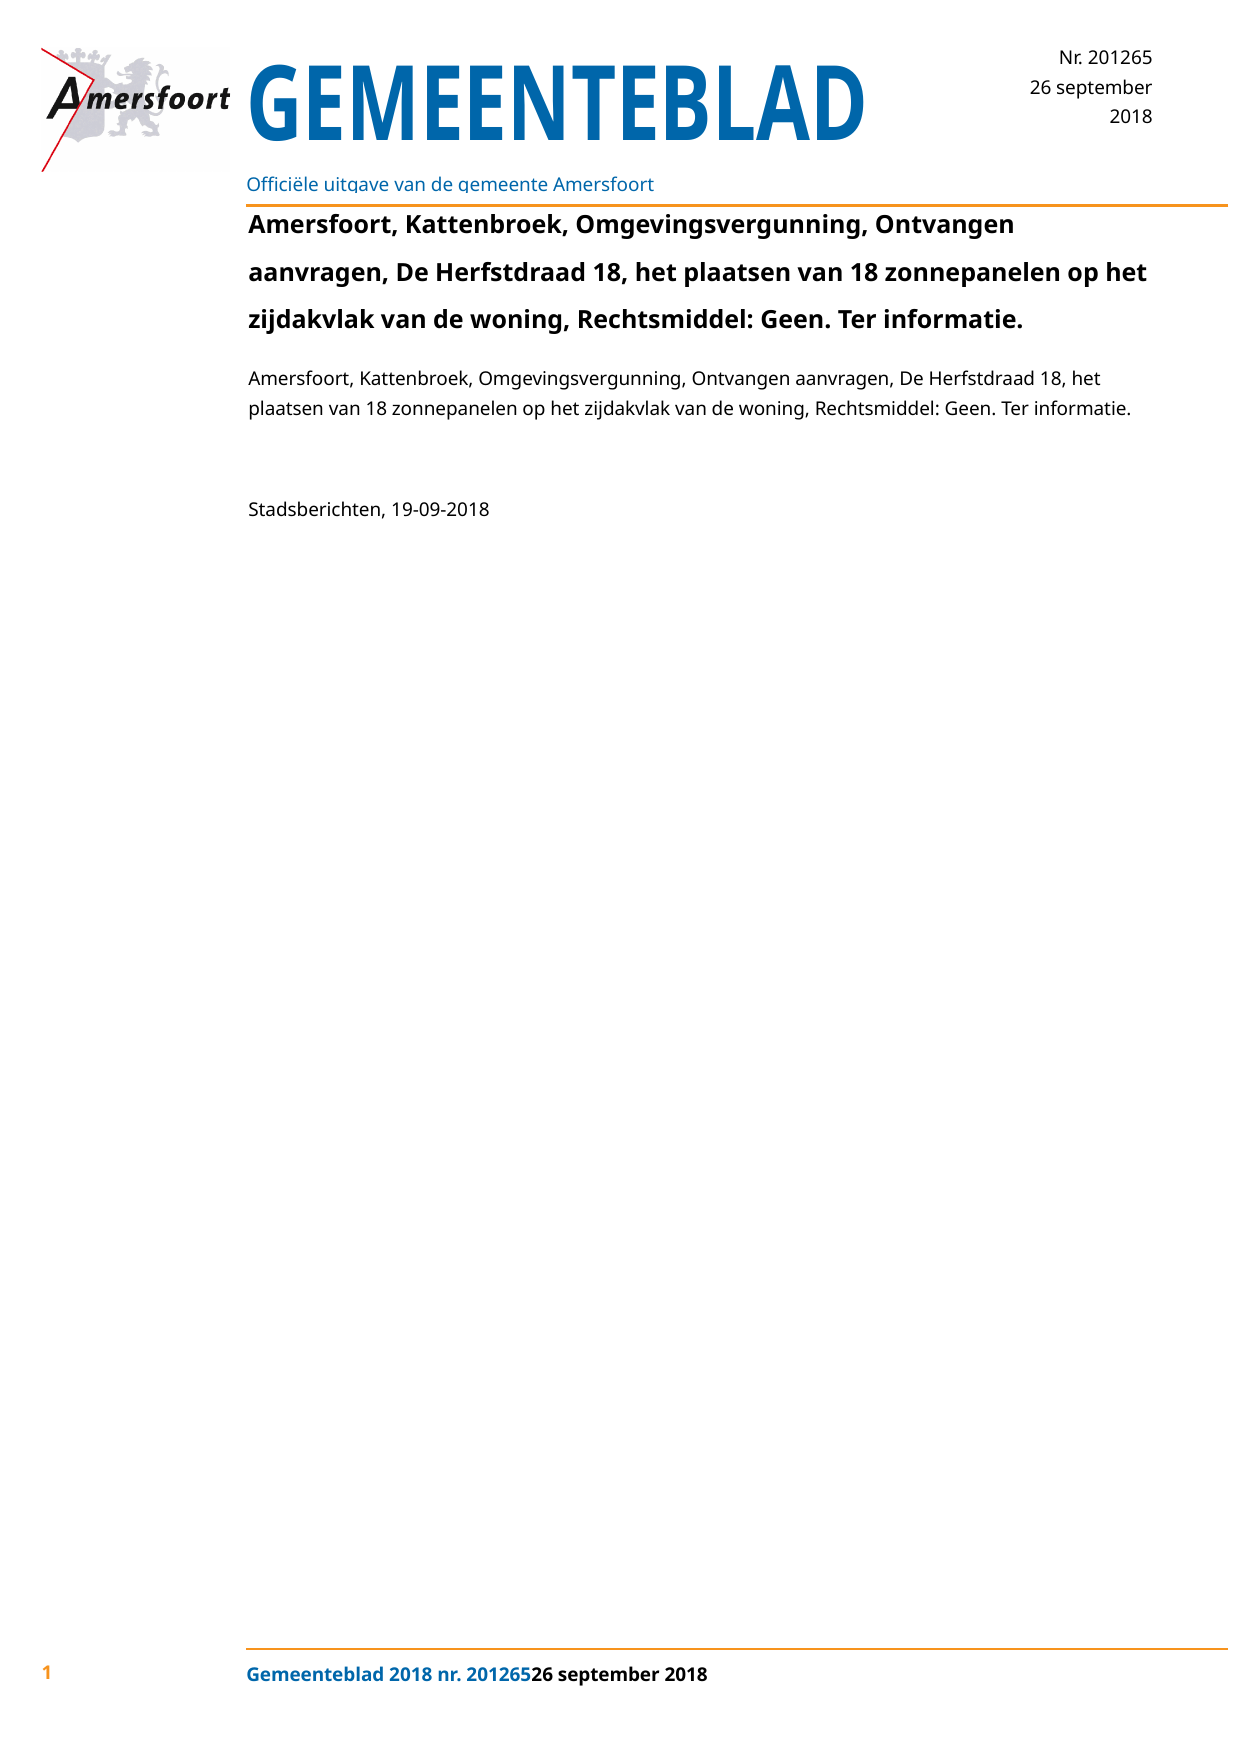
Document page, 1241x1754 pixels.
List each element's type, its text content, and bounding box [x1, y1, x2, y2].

text Stadsberichten, 19-09-2018 [248, 496, 1152, 522]
text Amersfoort, Kattenbroek, Omgevingsvergunning, Ontvangen aanvragen, De Herfstdraad 18, het plaatsen van 18 zonnepanelen op het zijdakvlak van de woning, Rechtsmiddel: Geen. Ter informatie. [248, 366, 1152, 421]
text Amersfoort, Kattenbroek, Omgevingsvergunning, Ontvangen aanvragen, De Herfstdraad 18, het plaatsen van 18 zonnepanelen op het zijdakvlak van de woning, Rechtsmiddel: Geen. Ter informatie. [248, 207, 1152, 336]
picture [41, 47, 231, 172]
